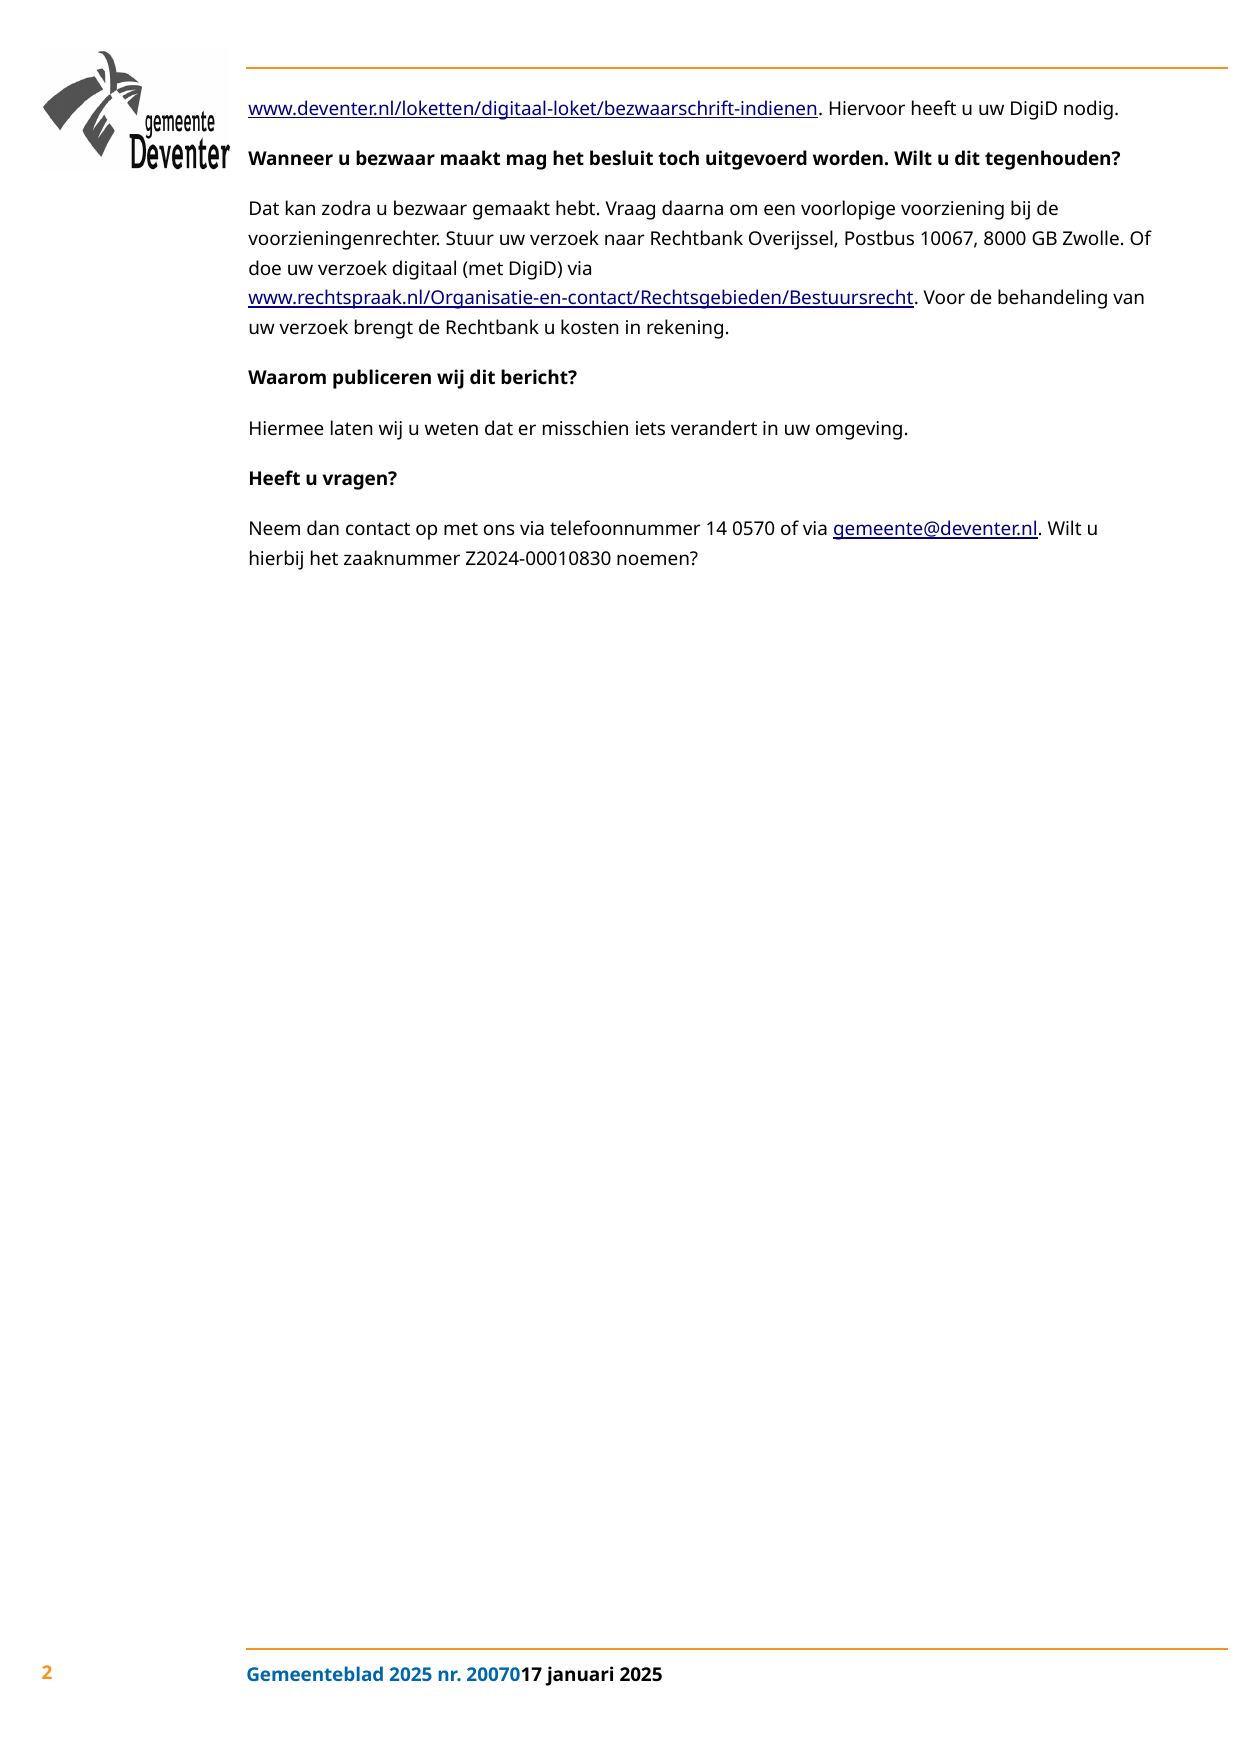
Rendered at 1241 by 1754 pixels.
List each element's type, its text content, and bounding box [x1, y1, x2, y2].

text Waarom publiceren wij dit bericht? [248, 364, 1152, 390]
text www.deventer.nl/loketten/digitaal-loket/bezwaarschrift-indienen. Hiervoor heeft u uw DigiD nodig. [248, 95, 1152, 121]
text Heeft u vragen? [248, 465, 1152, 491]
text Hiermee laten wij u weten dat er misschien iets verandert in uw omgeving. [248, 415, 1152, 441]
text Dat kan zodra u bezwaar gemaakt hebt. Vraag daarna om een voorlopige voorziening bij de voorzieningenrechter. Stuur uw verzoek naar Rechtbank Overijssel, Postbus 10067, 8000 GB Zwolle. Of doe uw verzoek digitaal (met DigiD) via www.rechtspraak.nl/Organisatie-en-contact/Rechtsgebieden/Bestuursrecht. Voor de behandeling van uw verzoek brengt de Rechtbank u kosten in rekening. [248, 196, 1152, 340]
picture [41, 47, 231, 172]
text Neem dan contact op met ons via telefoonnummer 14 0570 of via gemeente@deventer.nl. Wilt u hierbij het zaaknummer Z2024-00010830 noemen? [248, 516, 1152, 571]
text Wanneer u bezwaar maakt mag het besluit toch uitgevoerd worden. Wilt u dit tegenhouden? [248, 145, 1152, 171]
